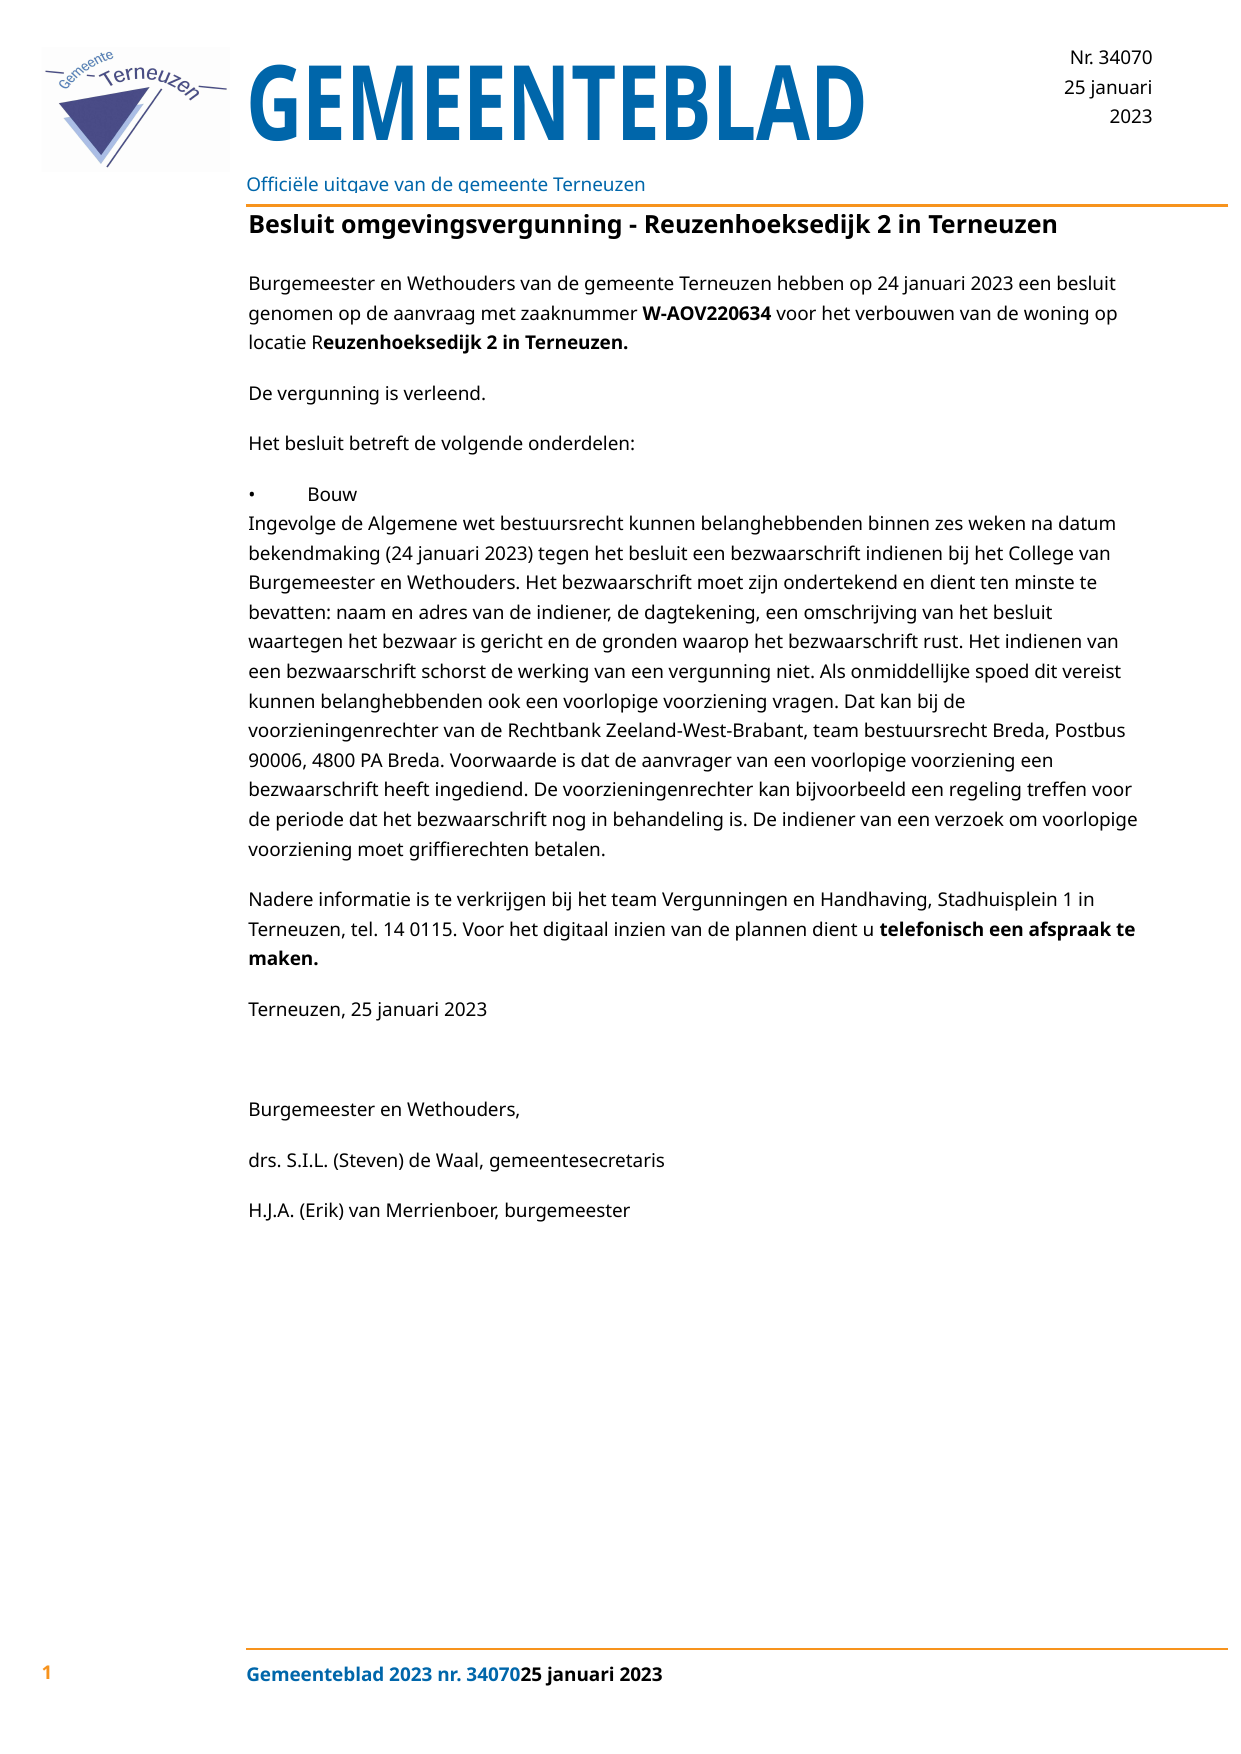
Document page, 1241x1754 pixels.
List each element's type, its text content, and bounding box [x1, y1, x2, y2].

picture [41, 47, 231, 172]
text Terneuzen, 25 januari 2023 [248, 996, 1152, 1021]
text Burgemeester en Wethouders, [248, 1097, 1152, 1122]
text Ingevolge de Algemene wet bestuursrecht kunnen belanghebbenden binnen zes weken na datum bekendmaking (24 januari 2023) tegen het besluit een bezwaarschrift indienen bij het College van Burgemeester en Wethouders. Het bezwaarschrift moet zijn ondertekend en dient ten minste te bevatten: naam en adres van de indiener, de dagtekening, een omschrijving van het besluit waartegen het bezwaar is gericht en de gronden waarop het bezwaarschrift rust. Het indienen van een bezwaarschrift schorst de werking van een vergunning niet. Als onmiddellijke spoed dit vereist kunnen belanghebbenden ook een voorlopige voorziening vragen. Dat kan bij de voorzieningenrechter van de Rechtbank Zeeland-West-Brabant, team bestuursrecht Breda, Postbus 90006, 4800 PA Breda. Voorwaarde is dat de aanvrager van een voorlopige voorziening een bezwaarschrift heeft ingediend. De voorzieningenrechter kan bijvoorbeeld een regeling treffen voor de periode dat het bezwaarschrift nog in behandeling is. De indiener van een verzoek om voorlopige voorziening moet griffierechten betalen. [248, 510, 1152, 861]
text Besluit omgevingsvergunning - Reuzenhoeksedijk 2 in Terneuzen [248, 207, 1152, 241]
list Bouw [248, 481, 1152, 506]
text Het besluit betreft de volgende onderdelen: [248, 430, 1152, 456]
text H.J.A. (Erik) van Merrienboer, burgemeester [248, 1197, 1152, 1223]
text drs. S.I.L. (Steven) de Waal, gemeentesecretaris [248, 1147, 1152, 1173]
text Burgemeester en Wethouders van de gemeente Terneuzen hebben op 24 januari 2023 een besluit genomen op de aanvraag met zaaknummer W-AOV220634 voor het verbouwen van de woning op locatie Reuzenhoeksedijk 2 in Terneuzen. [248, 270, 1152, 355]
text De vergunning is verleend. [248, 380, 1152, 406]
text Nadere informatie is te verkrijgen bij het team Vergunningen en Handhaving, Stadhuisplein 1 in Terneuzen, tel. 14 0115. Voor het digitaal inzien van de plannen dient u telefonisch een afspraak te maken. [248, 886, 1152, 971]
